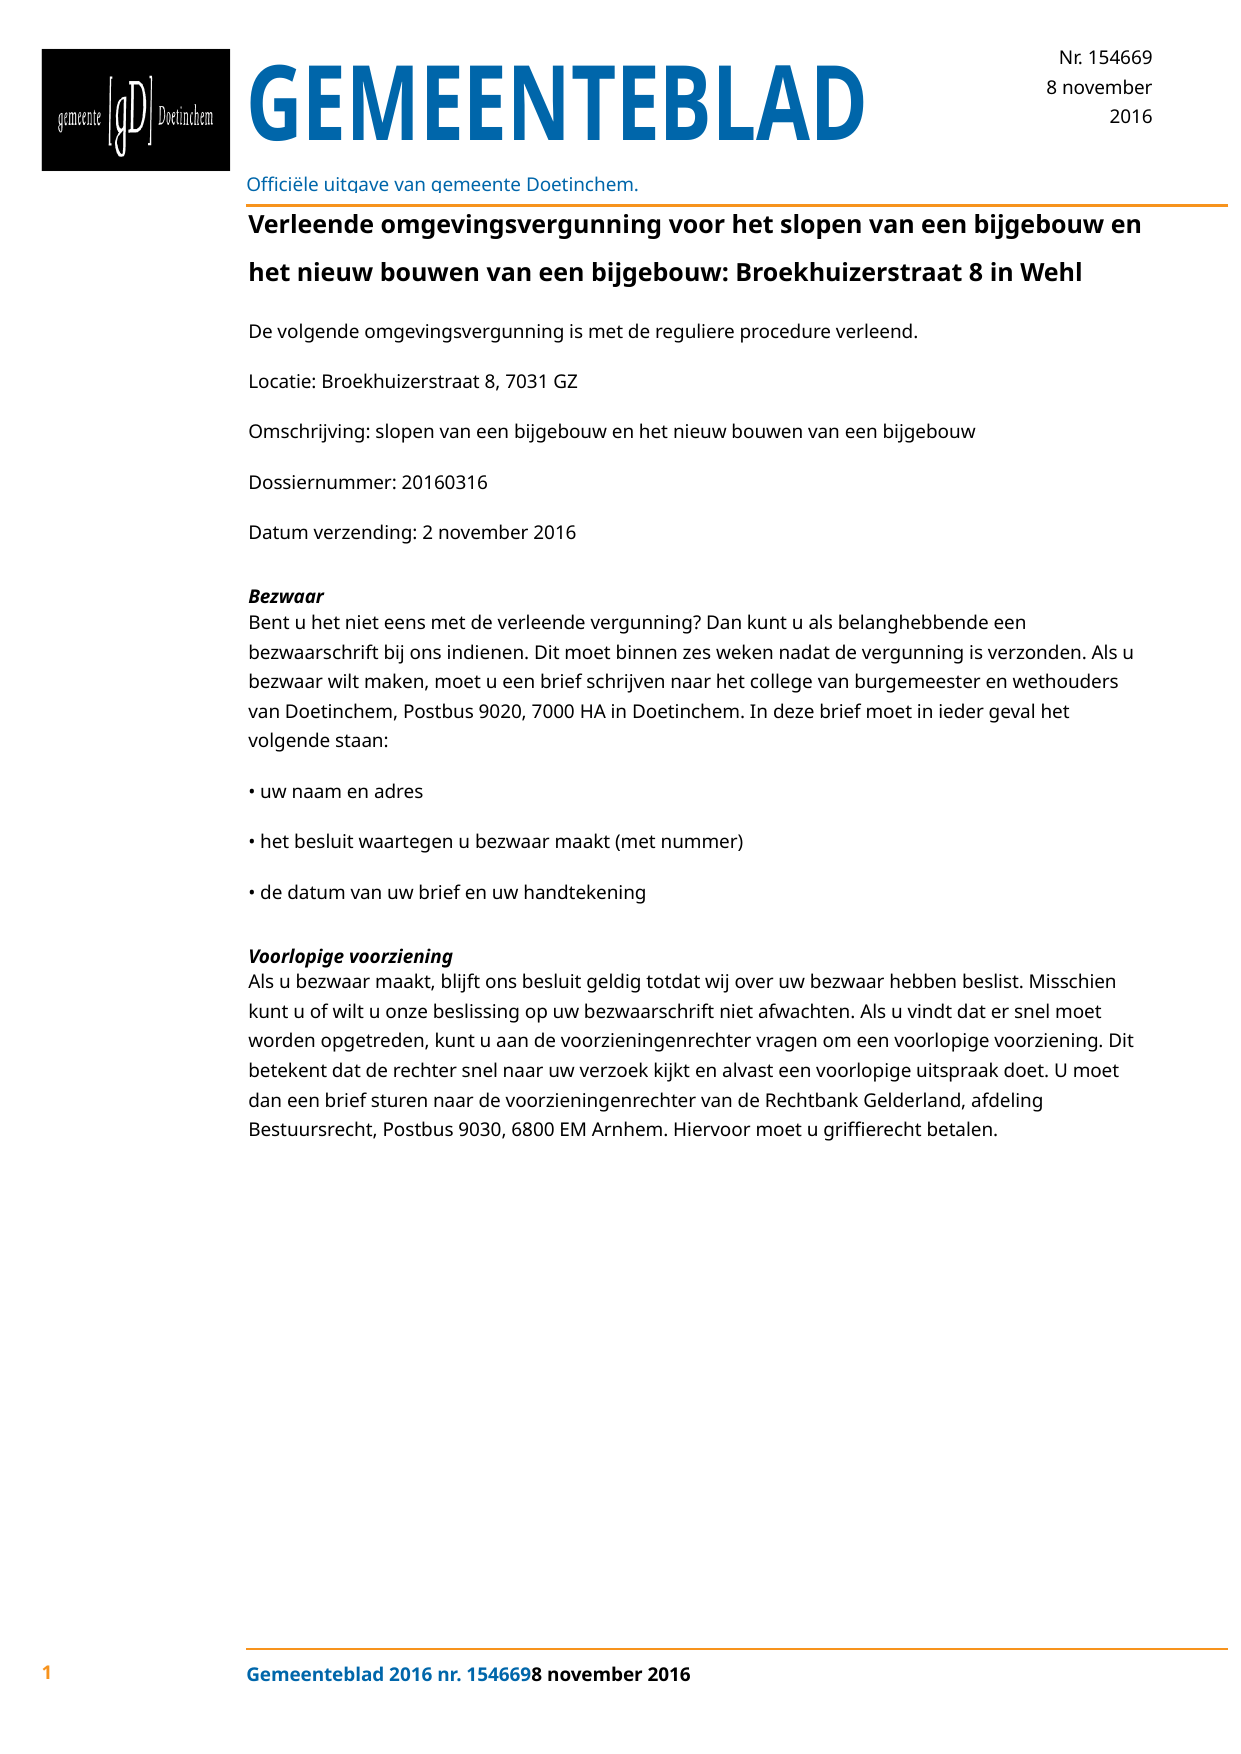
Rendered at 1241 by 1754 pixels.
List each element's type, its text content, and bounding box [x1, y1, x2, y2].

text • uw naam en adres [248, 778, 1152, 804]
text Omschrijving: slopen van een bijgebouw en het nieuw bouwen van een bijgebouw [248, 419, 1152, 444]
text Bent u het niet eens met de verleende vergunning? Dan kunt u als belanghebbende een bezwaarschrift bij ons indienen. Dit moet binnen zes weken nadat de vergunning is verzonden. Als u bezwaar wilt maken, moet u een brief schrijven naar het college van burgemeester en wethouders van Doetinchem, Postbus 9020, 7000 HA in Doetinchem. In deze brief moet in ieder geval het volgende staan: [248, 609, 1152, 753]
text Locatie: Broekhuizerstraat 8, 7031 GZ [248, 368, 1152, 394]
text Verleende omgevingsvergunning voor het slopen van een bijgebouw en het nieuw bouwen van een bijgebouw: Broekhuizerstraat 8 in Wehl [248, 207, 1152, 288]
text • de datum van uw brief en uw handtekening [248, 879, 1152, 904]
text Datum verzending: 2 november 2016 [248, 519, 1152, 545]
text • het besluit waartegen u bezwaar maakt (met nummer) [248, 828, 1152, 854]
text Dossiernummer: 20160316 [248, 469, 1152, 495]
text Voorlopige voorziening [248, 943, 1152, 968]
text Bezwaar [248, 583, 1152, 609]
text Als u bezwaar maakt, blijft ons besluit geldig totdat wij over uw bezwaar hebben beslist. Misschien kunt u of wilt u onze beslissing op uw bezwaarschrift niet afwachten. Als u vindt dat er snel moet worden opgetreden, kunt u aan de voorzieningenrechter vragen om een voorlopige voorziening. Dit betekent dat de rechter snel naar uw verzoek kijkt en alvast een voorlopige uitspraak doet. U moet dan een brief sturen naar de voorzieningenrechter van de Rechtbank Gelderland, afdeling Bestuursrecht, Postbus 9030, 6800 EM Arnhem. Hiervoor moet u griffierecht betalen. [248, 968, 1152, 1142]
text De volgende omgevingsvergunning is met de reguliere procedure verleend. [248, 318, 1152, 344]
picture [41, 47, 231, 172]
